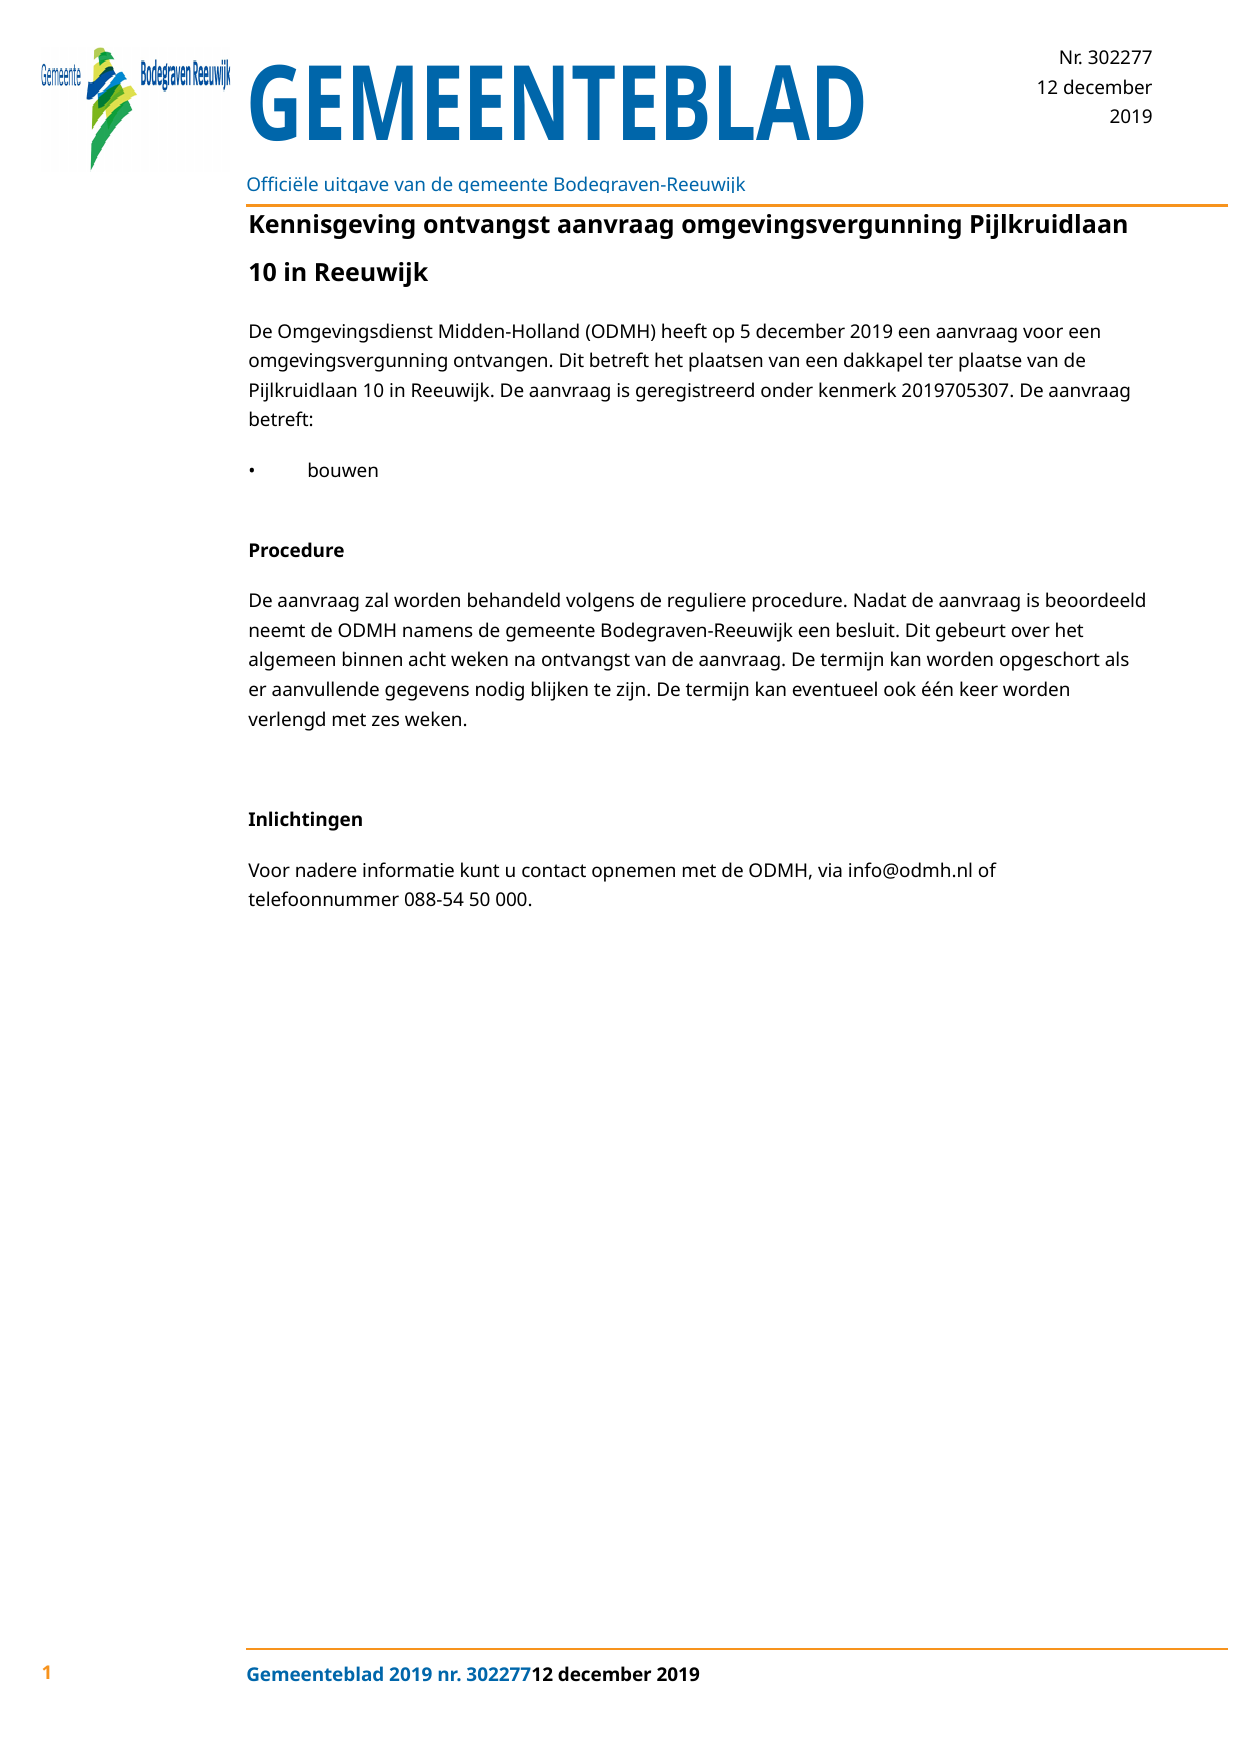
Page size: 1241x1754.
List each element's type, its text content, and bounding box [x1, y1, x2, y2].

text Kennisgeving ontvangst aanvraag omgevingsvergunning Pijlkruidlaan 10 in Reeuwijk [248, 207, 1152, 288]
picture [41, 47, 231, 172]
list bouwen [248, 457, 1152, 483]
text Procedure [248, 537, 1152, 563]
text Inlichtingen [248, 807, 1152, 832]
text De aanvraag zal worden behandeld volgens de reguliere procedure. Nadat de aanvraag is beoordeeld neemt de ODMH namens de gemeente Bodegraven-Reeuwijk een besluit. Dit gebeurt over het algemeen binnen acht weken na ontvangst van de aanvraag. De termijn kan worden opgeschort als er aanvullende gegevens nodig blijken te zijn. De termijn kan eventueel ook één keer worden verlengd met zes weken. [248, 587, 1152, 732]
text De Omgevingsdienst Midden-Holland (ODMH) heeft op 5 december 2019 een aanvraag voor een omgevingsvergunning ontvangen. Dit betreft het plaatsen van een dakkapel ter plaatse van de Pijlkruidlaan 10 in Reeuwijk. De aanvraag is geregistreerd onder kenmerk 2019705307. De aanvraag betreft: [248, 318, 1152, 432]
text Voor nadere informatie kunt u contact opnemen met de ODMH, via info@odmh.nl of telefoonnummer 088-54 50 000. [248, 857, 1152, 912]
